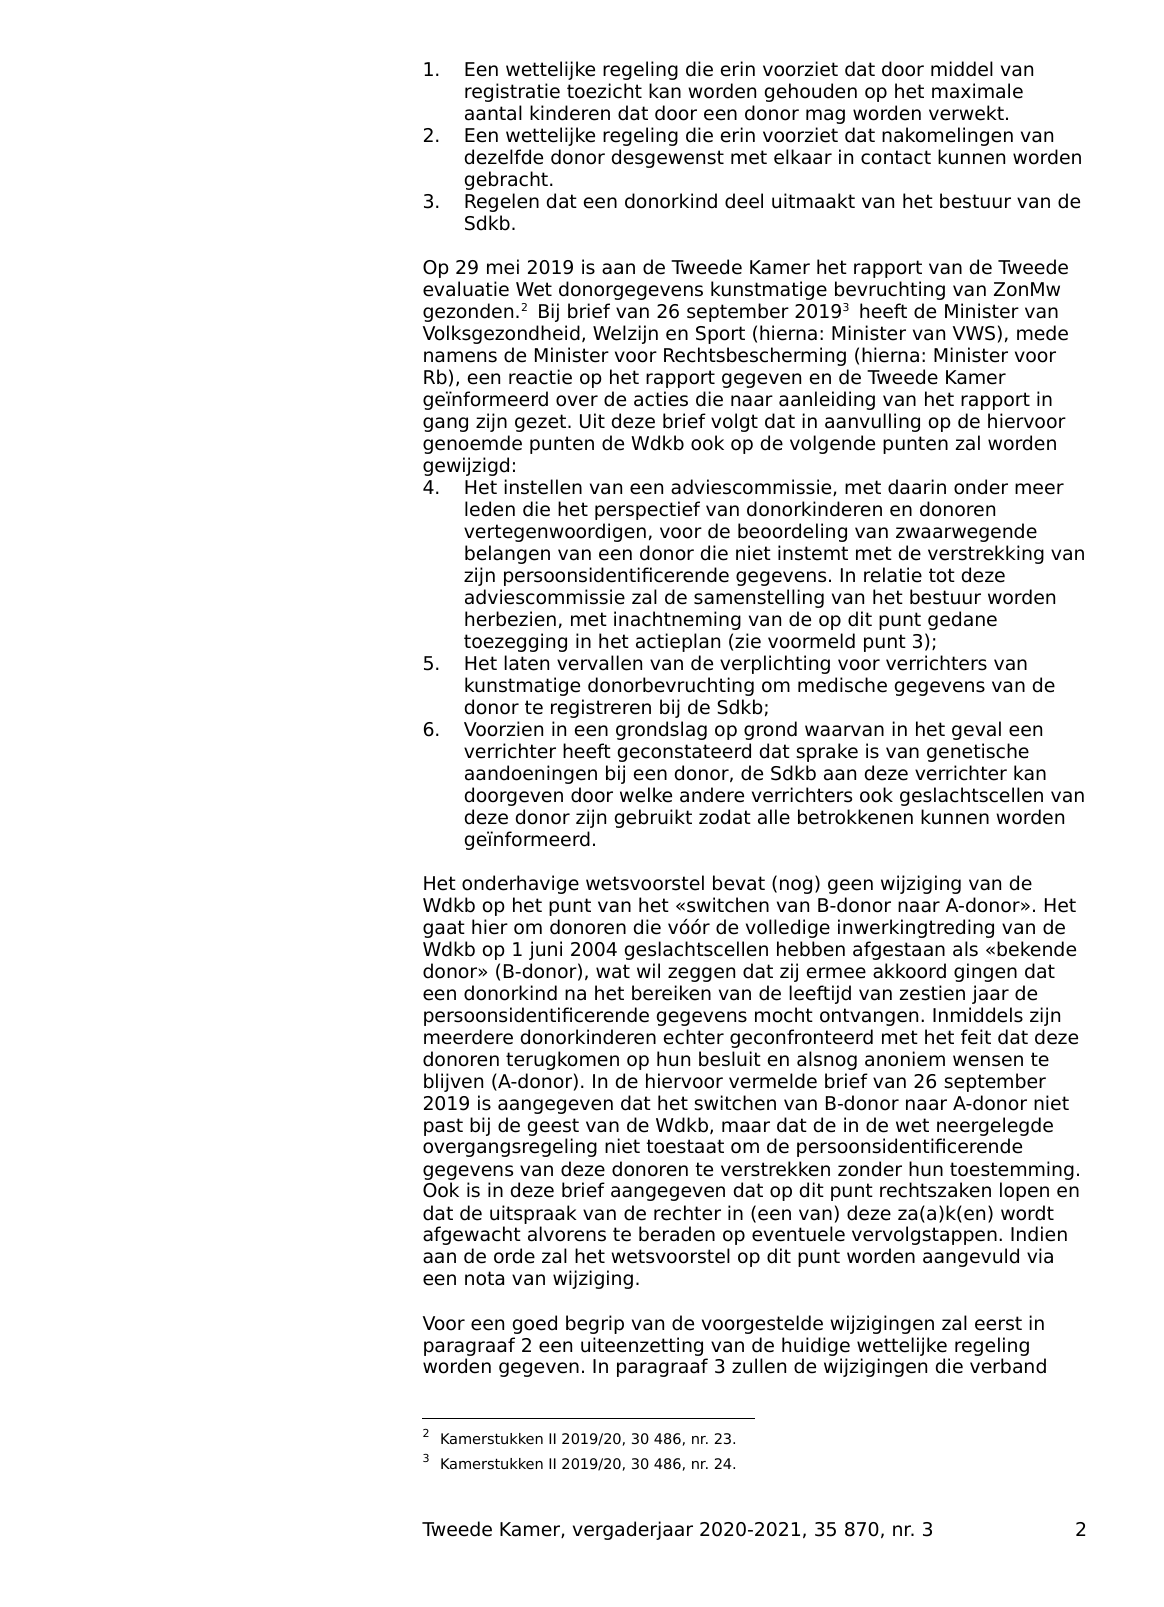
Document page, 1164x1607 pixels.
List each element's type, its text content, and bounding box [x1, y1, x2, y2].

text 2. Een wettelijke regeling die erin voorziet dat nakomelingen van dezelfde donor desgewenst met elkaar in contact kunnen worden gebracht. [422, 125, 1087, 191]
text Het onderhavige wetsvoorstel bevat (nog) geen wijziging van de Wdkb op het punt van het «switchen van B-donor naar A-donor». Het gaat hier om donoren die vóór de volledige inwerkingtreding van de Wdkb op 1 juni 2004 geslachtscellen hebben afgestaan als «bekende donor» (B-donor), wat wil zeggen dat zij ermee akkoord gingen dat een donorkind na het bereiken van de leeftijd van zestien jaar de persoonsidentificerende gegevens mocht ontvangen. Inmiddels zijn meerdere donorkinderen echter geconfronteerd met het feit dat deze donoren terugkomen op hun besluit en alsnog anoniem wensen te blijven (A-donor). In de hiervoor vermelde brief van 26 september 2019 is aangegeven dat het switchen van B-donor naar A-donor niet past bij de geest van de Wdkb, maar dat de in de wet neergelegde overgangsregeling niet toestaat om de persoonsidentificerende gegevens van deze donoren te verstrekken zonder hun toestemming. Ook is in deze brief aangegeven dat op dit punt rechtszaken lopen en dat de uitspraak van de rechter in (een van) deze za(a)k(en) wordt afgewacht alvorens te beraden op eventuele vervolgstappen. Indien aan de orde zal het wetsvoorstel op dit punt worden aangevuld via een nota van wijziging. [422, 873, 1087, 1290]
text Op 29 mei 2019 is aan de Tweede Kamer het rapport van de Tweede evaluatie Wet donorgegevens kunstmatige bevruchting van ZonMw gezonden. Bij brief van 26 september 2019 heeft de Minister van Volksgezondheid, Welzijn en Sport (hierna: Minister van VWS), mede namens de Minister voor Rechtsbescherming (hierna: Minister voor Rb), een reactie op het rapport gegeven en de Tweede Kamer geïnformeerd over de acties die naar aanleiding van het rapport in gang zijn gezet. Uit deze brief volgt dat in aanvulling op de hiervoor genoemde punten de Wdkb ook op de volgende punten zal worden gewijzigd: [422, 257, 1087, 477]
text Kamerstukken II 2019/20, 30 486, nr. 23. [422, 1427, 1087, 1449]
text 6. Voorzien in een grondslag op grond waarvan in het geval een verrichter heeft geconstateerd dat sprake is van genetische aandoeningen bij een donor, de Sdkb aan deze verrichter kan doorgeven door welke andere verrichters ook geslachtscellen van deze donor zijn gebruikt zodat alle betrokkenen kunnen worden geïnformeerd. [422, 719, 1087, 851]
text 1. Een wettelijke regeling die erin voorziet dat door middel van registratie toezicht kan worden gehouden op het maximale aantal kinderen dat door een donor mag worden verwekt. [422, 59, 1087, 125]
text Voor een goed begrip van de voorgestelde wijzigingen zal eerst in paragraaf 2 een uiteenzetting van de huidige wettelijke regeling worden gegeven. In paragraaf 3 zullen de wijzigingen die verband [422, 1312, 1087, 1378]
text Kamerstukken II 2019/20, 30 486, nr. 24. [422, 1452, 1087, 1474]
text 3. Regelen dat een donorkind deel uitmaakt van het bestuur van de Sdkb. [422, 191, 1087, 235]
text 5. Het laten vervallen van de verplichting voor verrichters van kunstmatige donorbevruchting om medische gegevens van de donor te registreren bij de Sdkb; [422, 653, 1087, 719]
text 4. Het instellen van een adviescommissie, met daarin onder meer leden die het perspectief van donorkinderen en donoren vertegenwoordigen, voor de beoordeling van zwaarwegende belangen van een donor die niet instemt met de verstrekking van zijn persoonsidentificerende gegevens. In relatie tot deze adviescommissie zal de samenstelling van het bestuur worden herbezien, met inachtneming van de op dit punt gedane toezegging in het actieplan (zie voormeld punt 3); [422, 477, 1087, 653]
